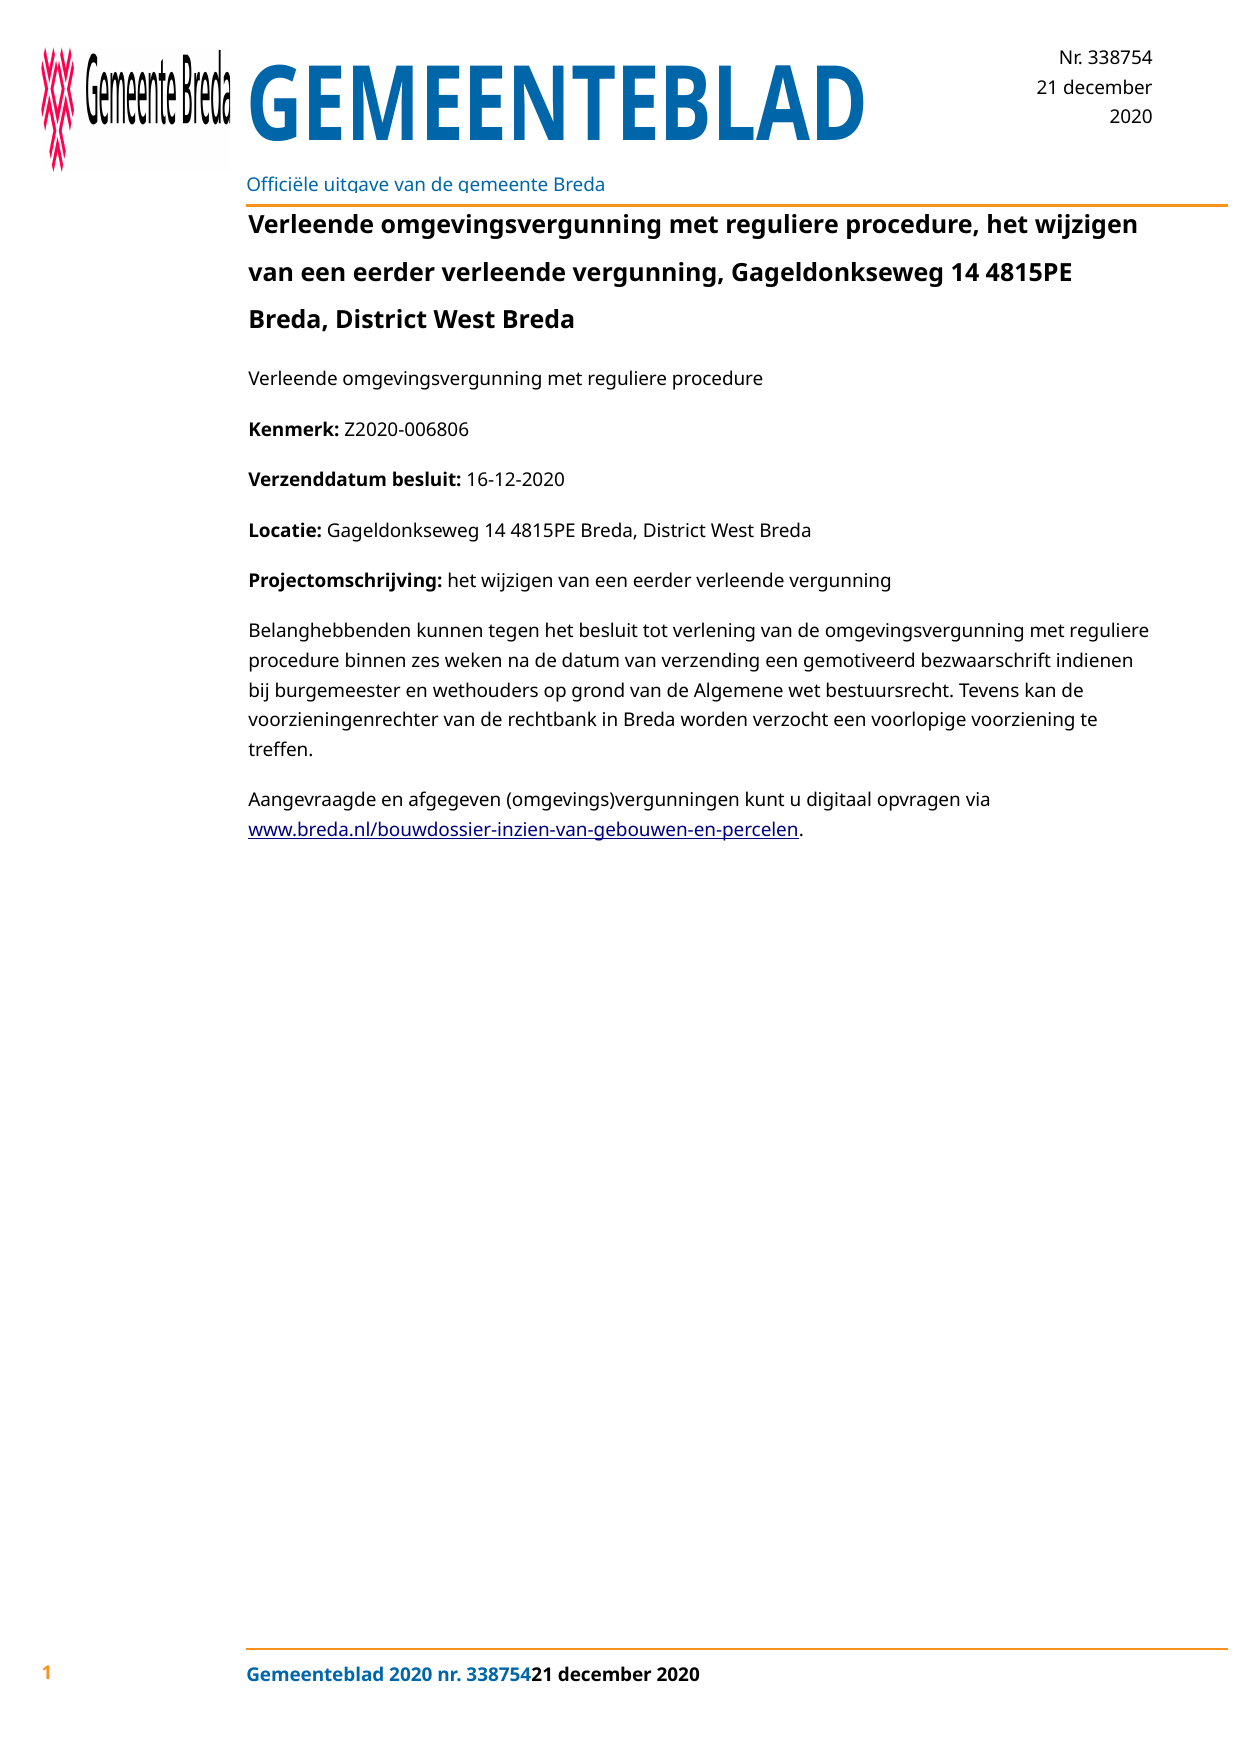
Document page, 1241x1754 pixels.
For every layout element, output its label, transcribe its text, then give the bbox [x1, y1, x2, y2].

text Verleende omgevingsvergunning met reguliere procedure, het wijzigen van een eerder verleende vergunning, Gageldonkseweg 14 4815PE Breda, District West Breda [248, 207, 1152, 336]
text Belanghebbenden kunnen tegen het besluit tot verlening van de omgevingsvergunning met reguliere procedure binnen zes weken na de datum van verzending een gemotiveerd bezwaarschrift indienen bij burgemeester en wethouders op grond van de Algemene wet bestuursrecht. Tevens kan de voorzieningenrechter van de rechtbank in Breda worden verzocht een voorlopige voorziening te treffen. [248, 618, 1152, 762]
text Verzenddatum besluit: 16-12-2020 [248, 466, 1152, 492]
text Projectomschrijving: het wijzigen van een eerder verleende vergunning [248, 567, 1152, 593]
text Locatie: Gageldonkseweg 14 4815PE Breda, District West Breda [248, 517, 1152, 542]
text Kenmerk: Z2020-006806 [248, 416, 1152, 442]
text Aangevraagde en afgegeven (omgevings)vergunningen kunt u digitaal opvragen via www.breda.nl/bouwdossier-inzien-van-gebouwen-en-percelen. [248, 786, 1152, 842]
picture [41, 47, 231, 172]
text Verleende omgevingsvergunning met reguliere procedure [248, 366, 1152, 391]
